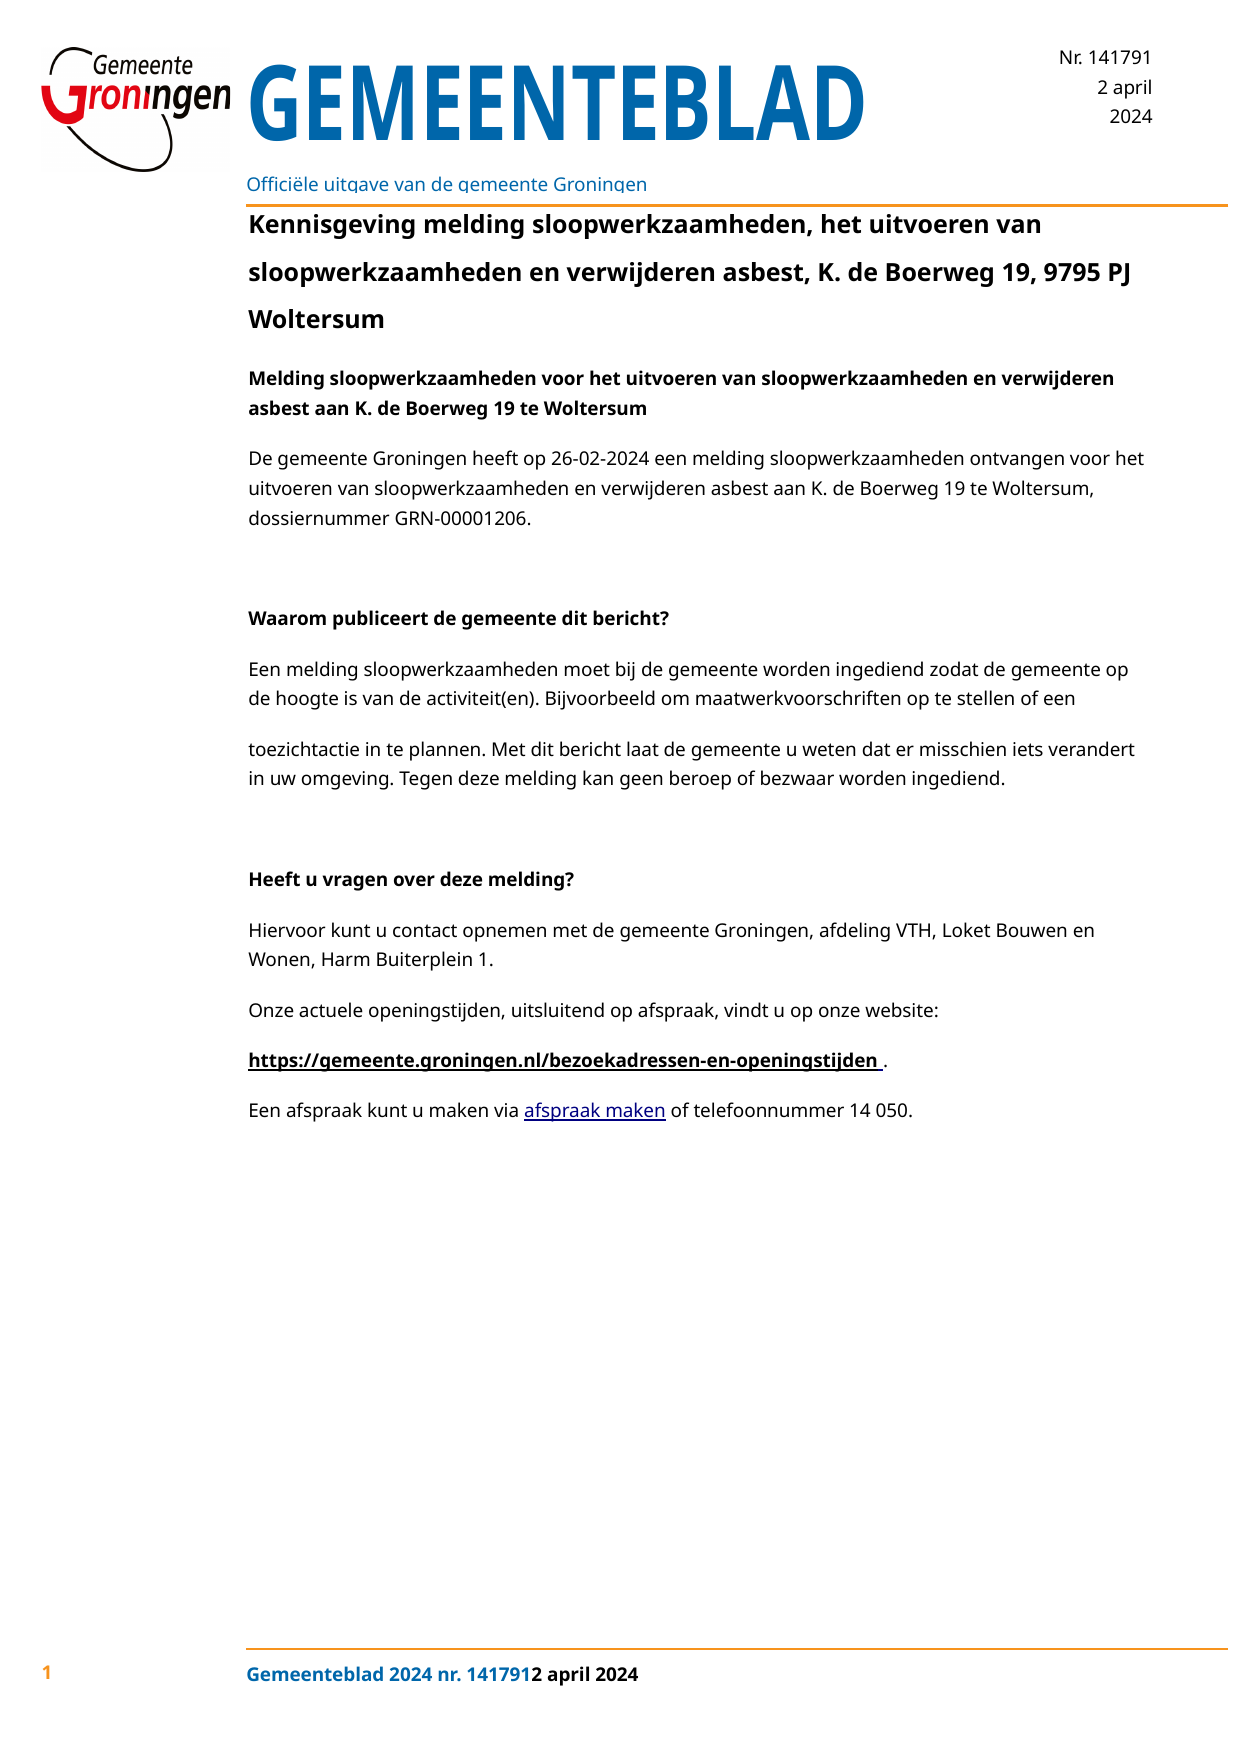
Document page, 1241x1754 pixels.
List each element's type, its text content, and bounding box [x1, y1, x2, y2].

text Heeft u vragen over deze melding? [248, 866, 1152, 892]
text Een afspraak kunt u maken via afspraak maken of telefoonnummer 14 050. [248, 1098, 1152, 1123]
text Waarom publiceert de gemeente dit bericht? [248, 606, 1152, 631]
text Melding sloopwerkzaamheden voor het uitvoeren van sloopwerkzaamheden en verwijderen asbest aan K. de Boerweg 19 te Woltersum [248, 366, 1152, 421]
text De gemeente Groningen heeft op 26-02-2024 een melding sloopwerkzaamheden ontvangen voor het uitvoeren van sloopwerkzaamheden en verwijderen asbest aan K. de Boerweg 19 te Woltersum, dossiernummer GRN-00001206. [248, 446, 1152, 530]
text Kennisgeving melding sloopwerkzaamheden, het uitvoeren van sloopwerkzaamheden en verwijderen asbest, K. de Boerweg 19, 9795 PJ Woltersum [248, 207, 1152, 336]
text https://gemeente.groningen.nl/bezoekadressen-en-openingstijden . [248, 1047, 1152, 1073]
text Hiervoor kunt u contact opnemen met de gemeente Groningen, afdeling VTH, Loket Bouwen en Wonen, Harm Buiterplein 1. [248, 917, 1152, 972]
text Een melding sloopwerkzaamheden moet bij de gemeente worden ingediend zodat de gemeente op de hoogte is van de activiteit(en). Bijvoorbeeld om maatwerkvoorschriften op te stellen of een [248, 656, 1152, 711]
text toezichtactie in te plannen. Met dit bericht laat de gemeente u weten dat er misschien iets verandert in uw omgeving. Tegen deze melding kan geen beroep of bezwaar worden ingediend. [248, 736, 1152, 791]
picture [41, 47, 231, 172]
text Onze actuele openingstijden, uitsluitend op afspraak, vindt u op onze website: [248, 997, 1152, 1022]
